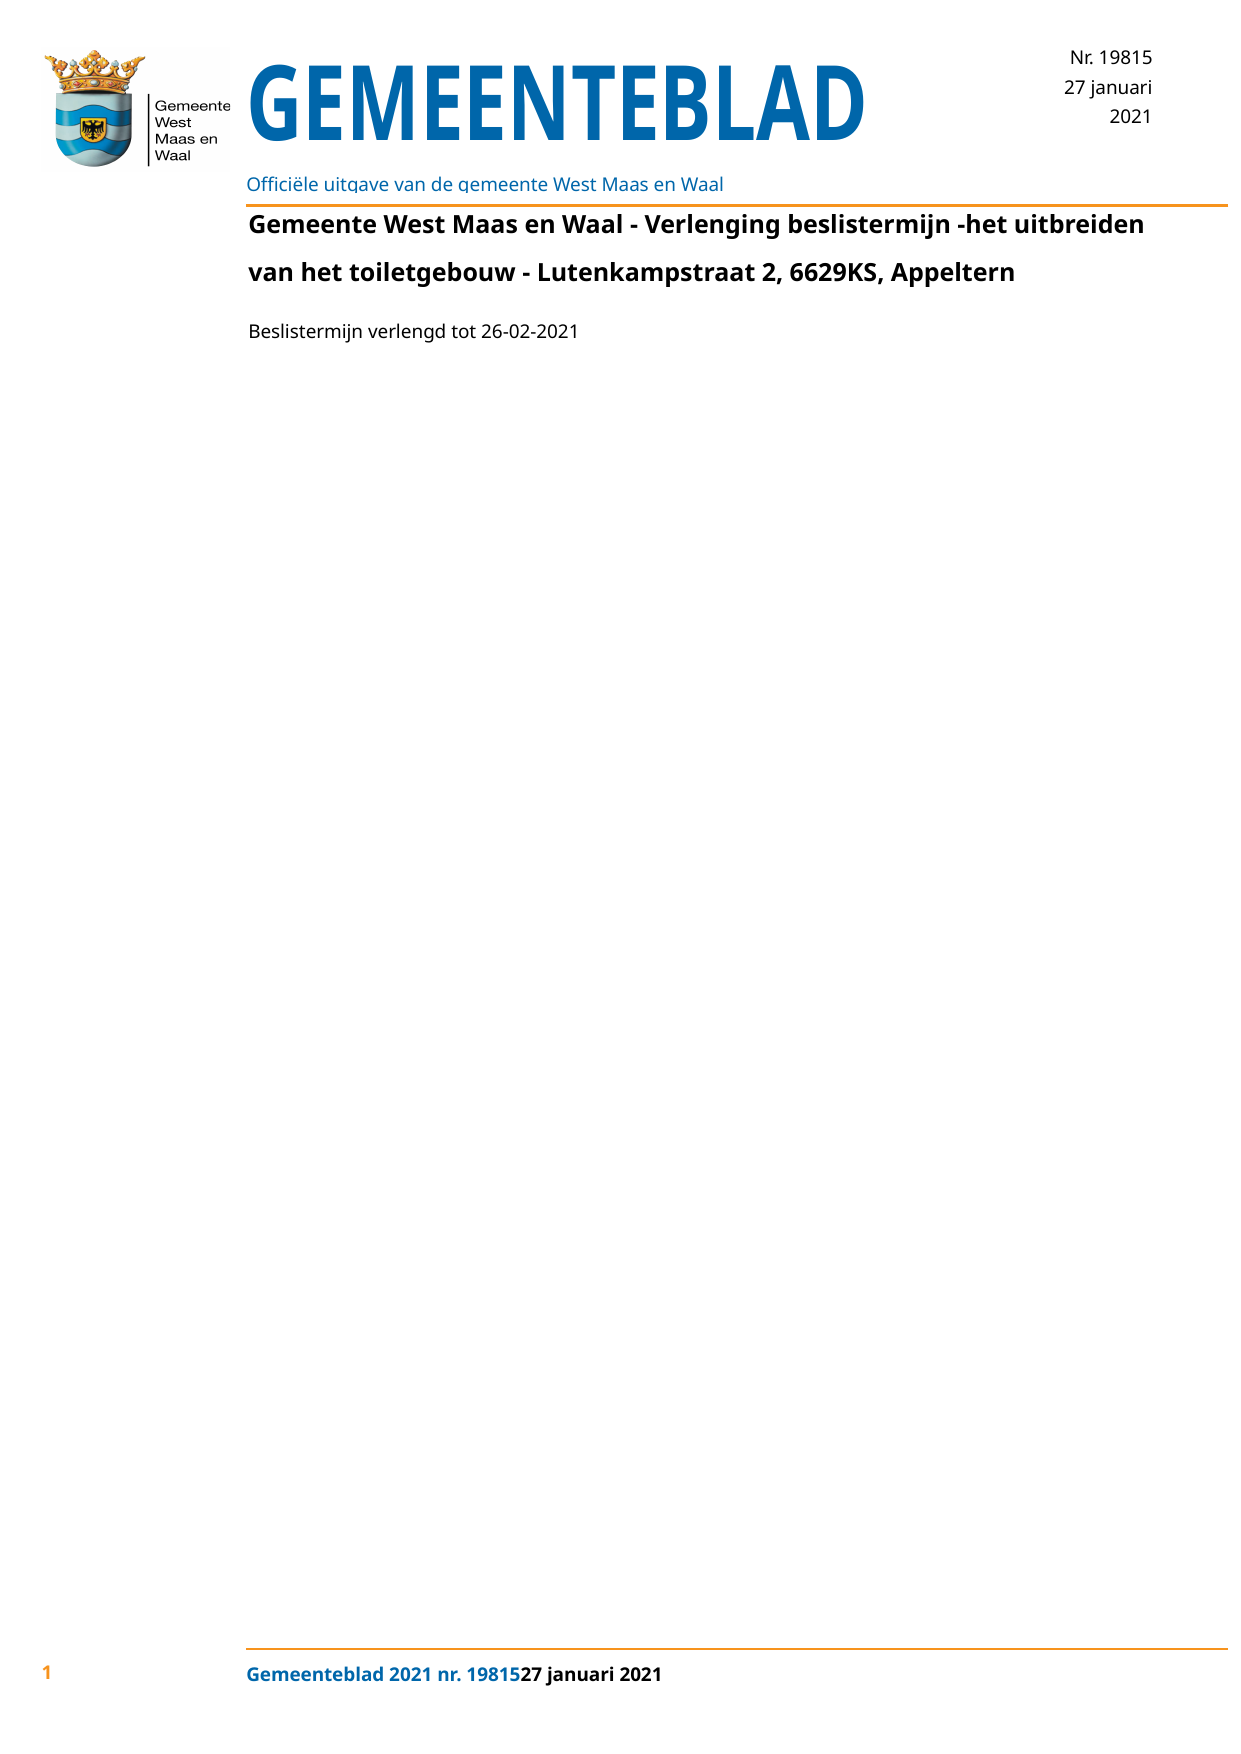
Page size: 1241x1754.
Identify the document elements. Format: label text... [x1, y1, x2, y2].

text Beslistermijn verlengd tot 26-02-2021 [248, 318, 1152, 344]
text Gemeente West Maas en Waal - Verlenging beslistermijn -het uitbreiden van het toiletgebouw - Lutenkampstraat 2, 6629KS, Appeltern [248, 207, 1152, 288]
picture [41, 47, 231, 172]
